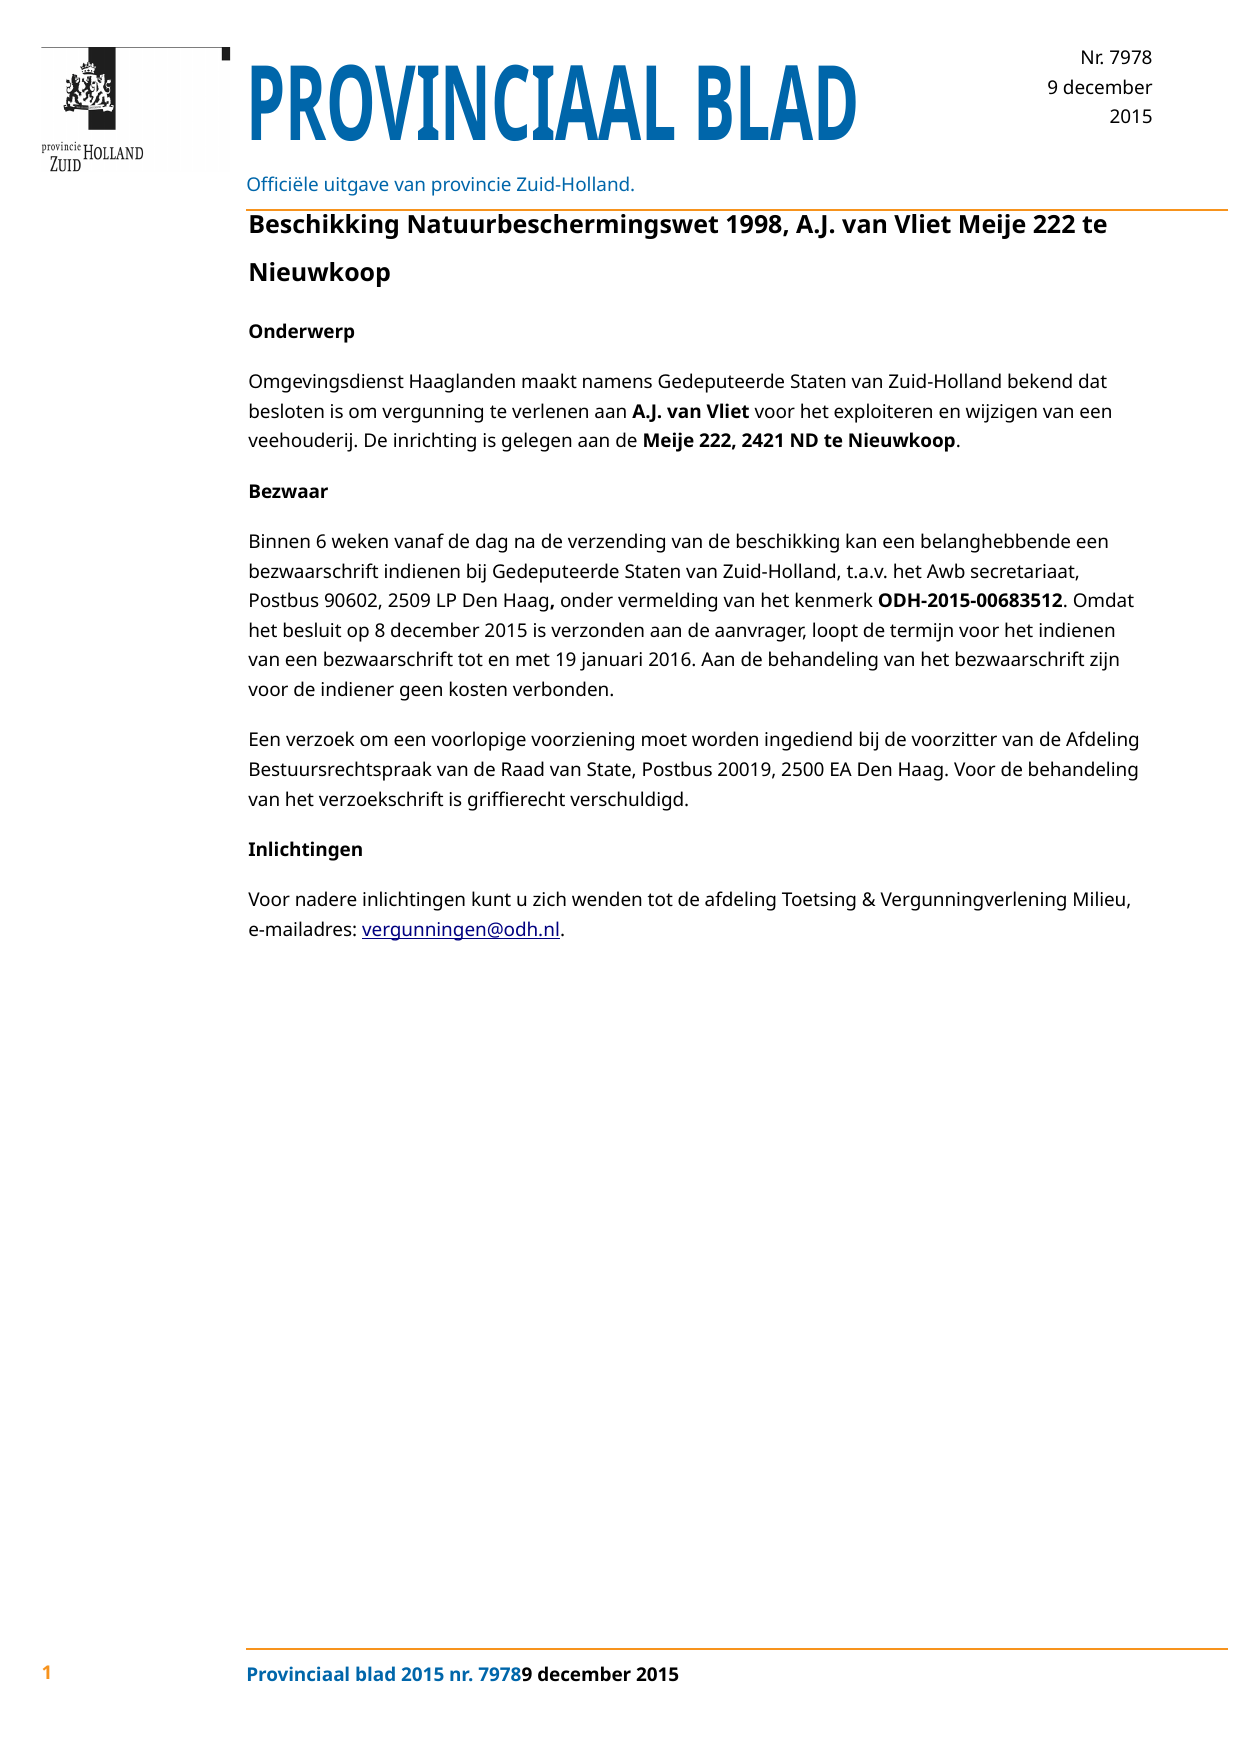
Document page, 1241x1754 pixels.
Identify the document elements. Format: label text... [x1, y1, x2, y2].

text Binnen 6 weken vanaf de dag na de verzending van de beschikking kan een belanghebbende een bezwaarschrift indienen bij Gedeputeerde Staten van Zuid-Holland, t.a.v. het Awb secretariaat, Postbus 90602, 2509 LP Den Haag, onder vermelding van het kenmerk ODH-2015-00683512. Omdat het besluit op 8 december 2015 is verzonden aan de aanvrager, loopt de termijn voor het indienen van een bezwaarschrift tot en met 19 januari 2016. Aan de behandeling van het bezwaarschrift zijn voor de indiener geen kosten verbonden. [248, 528, 1152, 702]
text Inlichtingen [248, 836, 1152, 862]
text Omgevingsdienst Haaglanden maakt namens Gedeputeerde Staten van Zuid-Holland bekend dat besloten is om vergunning te verlenen aan A.J. van Vliet voor het exploiteren en wijzigen van een veehouderij. De inrichting is gelegen aan de Meije 222, 2421 ND te Nieuwkoop. [248, 368, 1152, 453]
text Bezwaar [248, 478, 1152, 504]
picture [41, 47, 231, 172]
text Beschikking Natuurbeschermingswet 1998, A.J. van Vliet Meije 222 te Nieuwkoop [248, 211, 1152, 288]
text Voor nadere inlichtingen kunt u zich wenden tot de afdeling Toetsing & Vergunningverlening Milieu, e-mailadres: vergunningen@odh.nl. [248, 887, 1152, 942]
text Een verzoek om een voorlopige voorziening moet worden ingediend bij de voorzitter van de Afdeling Bestuursrechtspraak van de Raad van State, Postbus 20019, 2500 EA Den Haag. Voor de behandeling van het verzoekschrift is griffierecht verschuldigd. [248, 727, 1152, 812]
text Onderwerp [248, 318, 1152, 344]
